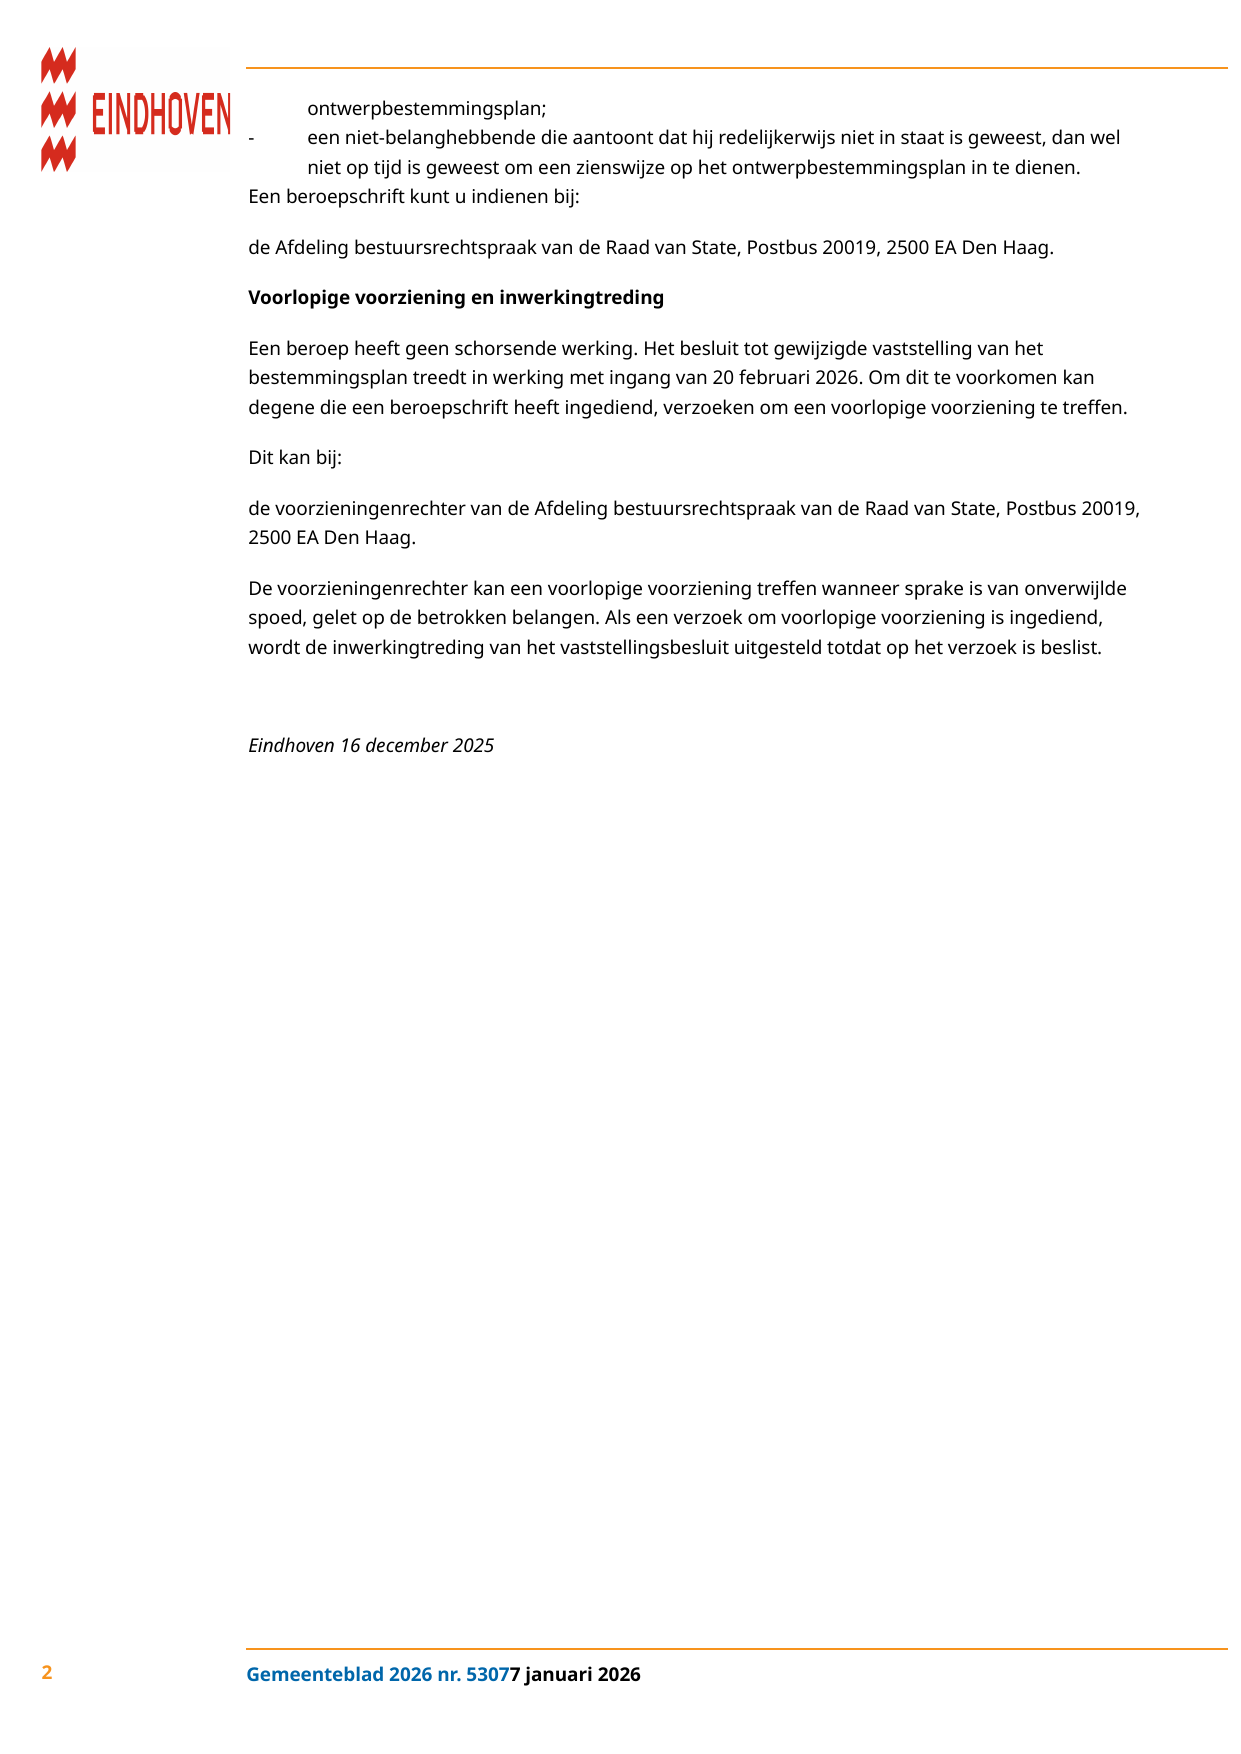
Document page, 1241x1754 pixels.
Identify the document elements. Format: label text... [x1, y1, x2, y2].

list een niet-belanghebbende die aantoont dat hij redelijkerwijs niet in staat is geweest, dan wel niet op tijd is geweest om een zienswijze op het ontwerpbestemmingsplan in te dienen. [248, 124, 1152, 180]
text de voorzieningenrechter van de Afdeling bestuursrechtspraak van de Raad van State, Postbus 20019, 2500 EA Den Haag. [248, 495, 1152, 550]
list ontwerpbestemmingsplan; [248, 95, 1152, 121]
text De voorzieningenrechter kan een voorlopige voorziening treffen wanneer sprake is van onverwijlde spoed, gelet op de betrokken belangen. Als een verzoek om voorlopige voorziening is ingediend, wordt de inwerkingtreding van het vaststellingsbesluit uitgesteld totdat op het verzoek is beslist. [248, 575, 1152, 660]
picture [41, 47, 231, 172]
text de Afdeling bestuursrechtspraak van de Raad van State, Postbus 20019, 2500 EA Den Haag. [248, 234, 1152, 260]
text Een beroepschrift kunt u indienen bij: [248, 183, 1152, 209]
text Voorlopige voorziening en inwerkingtreding [248, 284, 1152, 310]
text Eindhoven 16 december 2025 [248, 732, 1152, 758]
text Een beroep heeft geen schorsende werking. Het besluit tot gewijzigde vaststelling van het bestemmingsplan treedt in werking met ingang van 20 februari 2026. Om dit te voorkomen kan degene die een beroepschrift heeft ingediend, verzoeken om een voorlopige voorziening te treffen. [248, 335, 1152, 420]
text Dit kan bij: [248, 444, 1152, 470]
